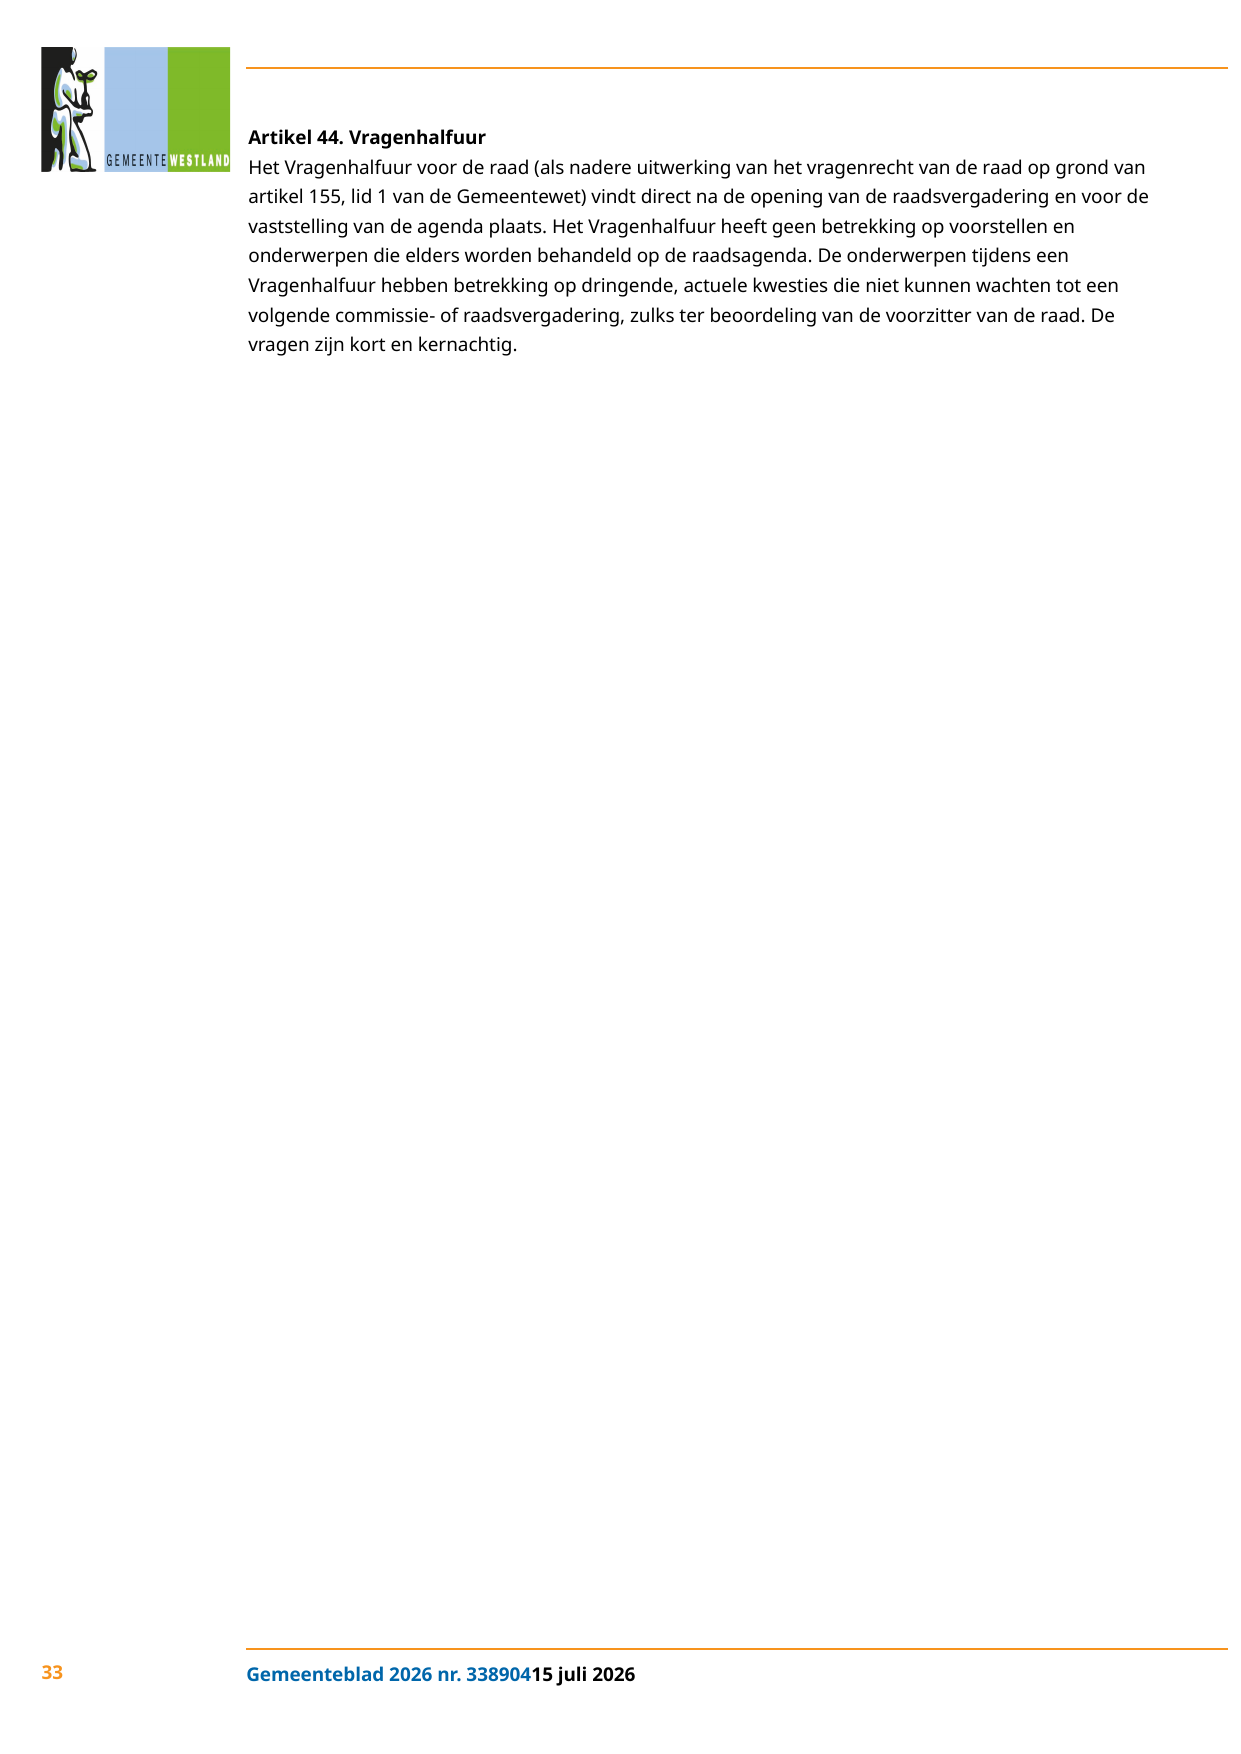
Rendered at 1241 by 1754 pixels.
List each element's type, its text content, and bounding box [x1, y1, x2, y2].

text Artikel 44. Vragenhalfuur [248, 124, 1152, 150]
picture [41, 47, 231, 172]
text Het Vragenhalfuur voor de raad (als nadere uitwerking van het vragenrecht van de raad op grond van artikel 155, lid 1 van de Gemeentewet) vindt direct na de opening van de raadsvergadering en voor de vaststelling van de agenda plaats. Het Vragenhalfuur heeft geen betrekking op voorstellen en onderwerpen die elders worden behandeld op de raadsagenda. De onderwerpen tijdens een Vragenhalfuur hebben betrekking op dringende, actuele kwesties die niet kunnen wachten tot een volgende commissie- of raadsvergadering, zulks ter beoordeling van de voorzitter van de raad. De vragen zijn kort en kernachtig. [248, 154, 1152, 357]
